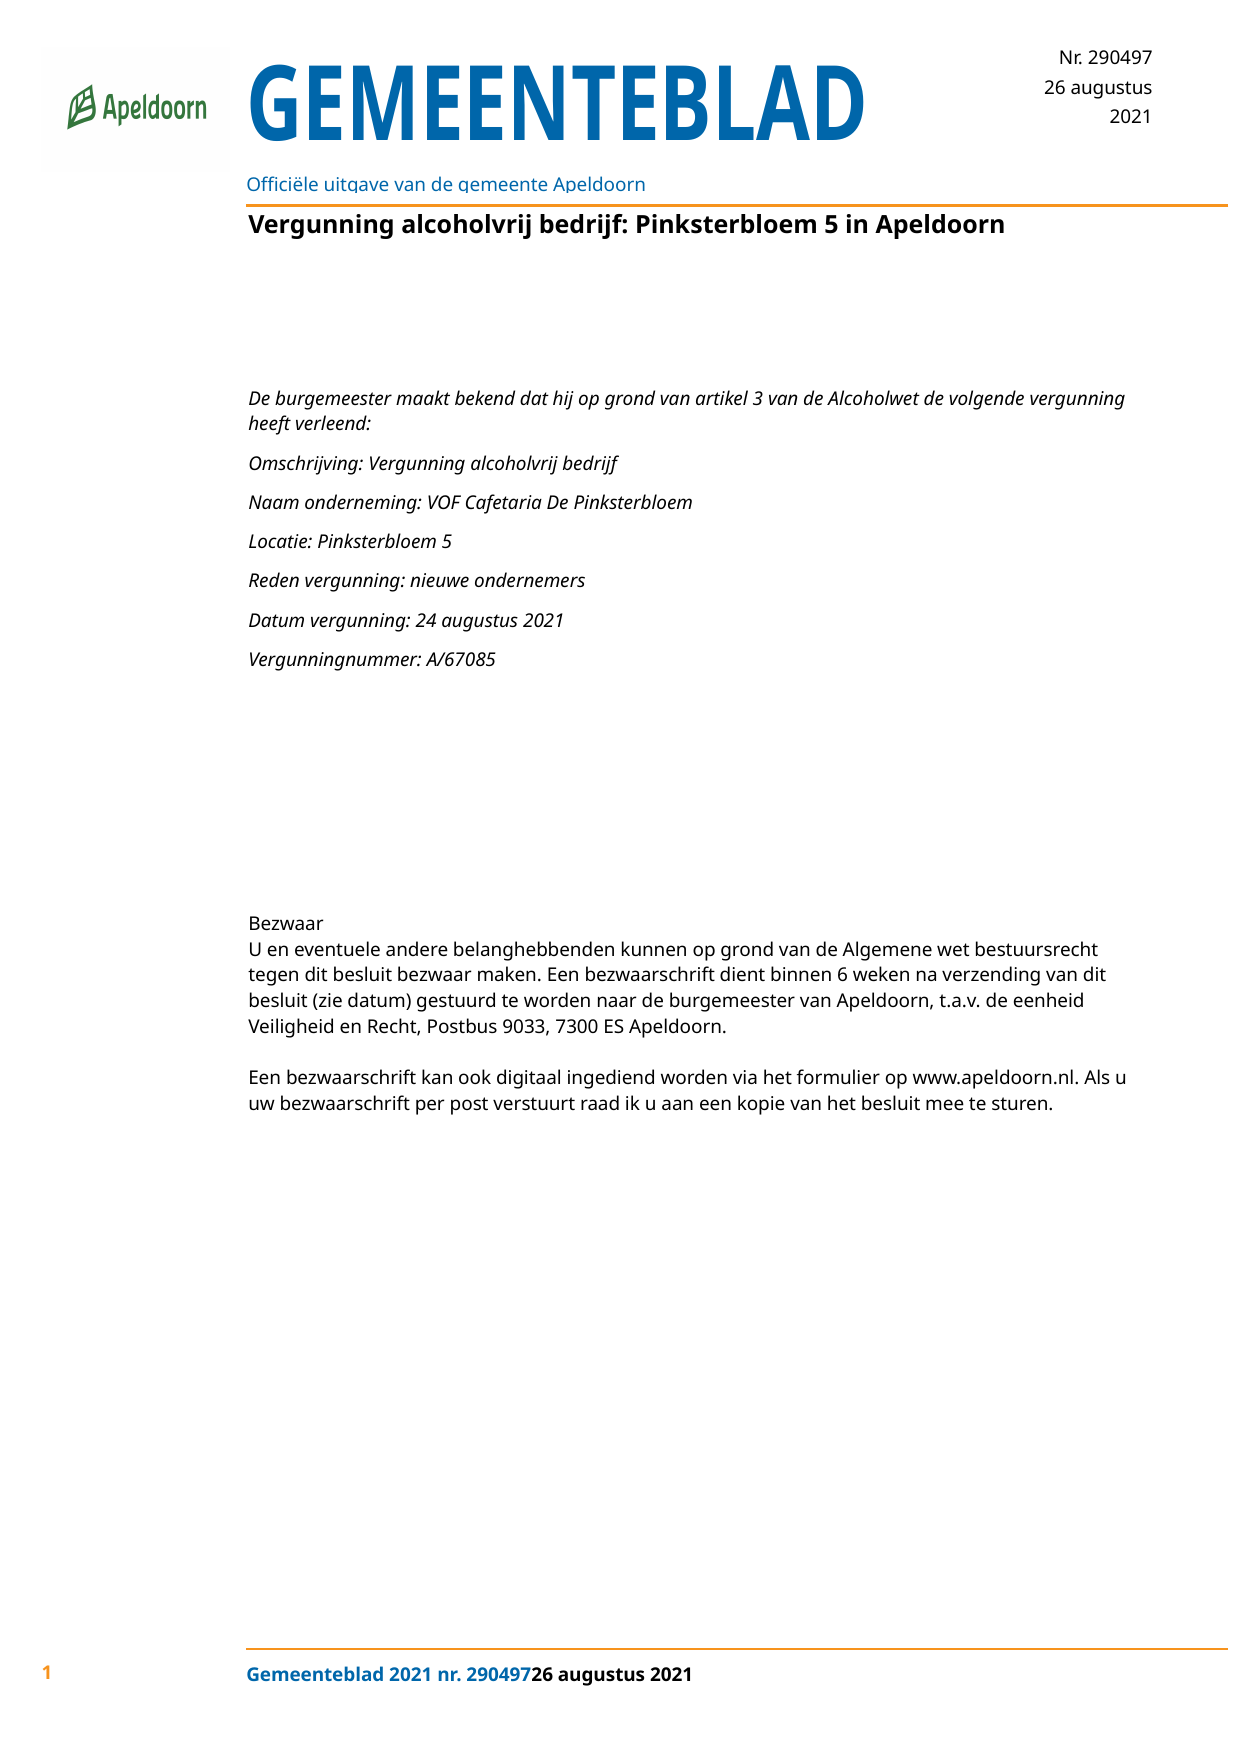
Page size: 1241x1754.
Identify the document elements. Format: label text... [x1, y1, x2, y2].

picture [41, 47, 231, 172]
text Vergunning alcoholvrij bedrijf: Pinksterbloem 5 in Apeldoorn [248, 207, 1152, 241]
text Bezwaar [248, 910, 1152, 936]
text Omschrijving: Vergunning alcoholvrij bedrijf [248, 450, 1152, 475]
text Vergunningnummer: A/67085 [248, 646, 1152, 672]
text Naam onderneming: VOF Cafetaria De Pinksterbloem [248, 489, 1152, 515]
text Locatie: Pinksterbloem 5 [248, 528, 1152, 554]
text Een bezwaarschrift kan ook digitaal ingediend worden via het formulier op www.apeldoorn.nl. Als u uw bezwaarschrift per post verstuurt raad ik u aan een kopie van het besluit mee te sturen. [248, 1064, 1152, 1116]
text De burgemeester maakt bekend dat hij op grond van artikel 3 van de Alcoholwet de volgende vergunning heeft verleend: [248, 385, 1152, 436]
text Datum vergunning: 24 augustus 2021 [248, 607, 1152, 632]
text U en eventuele andere belanghebbenden kunnen op grond van de Algemene wet bestuursrecht tegen dit besluit bezwaar maken. Een bezwaarschrift dient binnen 6 weken na verzending van dit besluit (zie datum) gestuurd te worden naar de burgemeester van Apeldoorn, t.a.v. de eenheid Veiligheid en Recht, Postbus 9033, 7300 ES Apeldoorn. [248, 936, 1152, 1039]
text Reden vergunning: nieuwe ondernemers [248, 567, 1152, 593]
